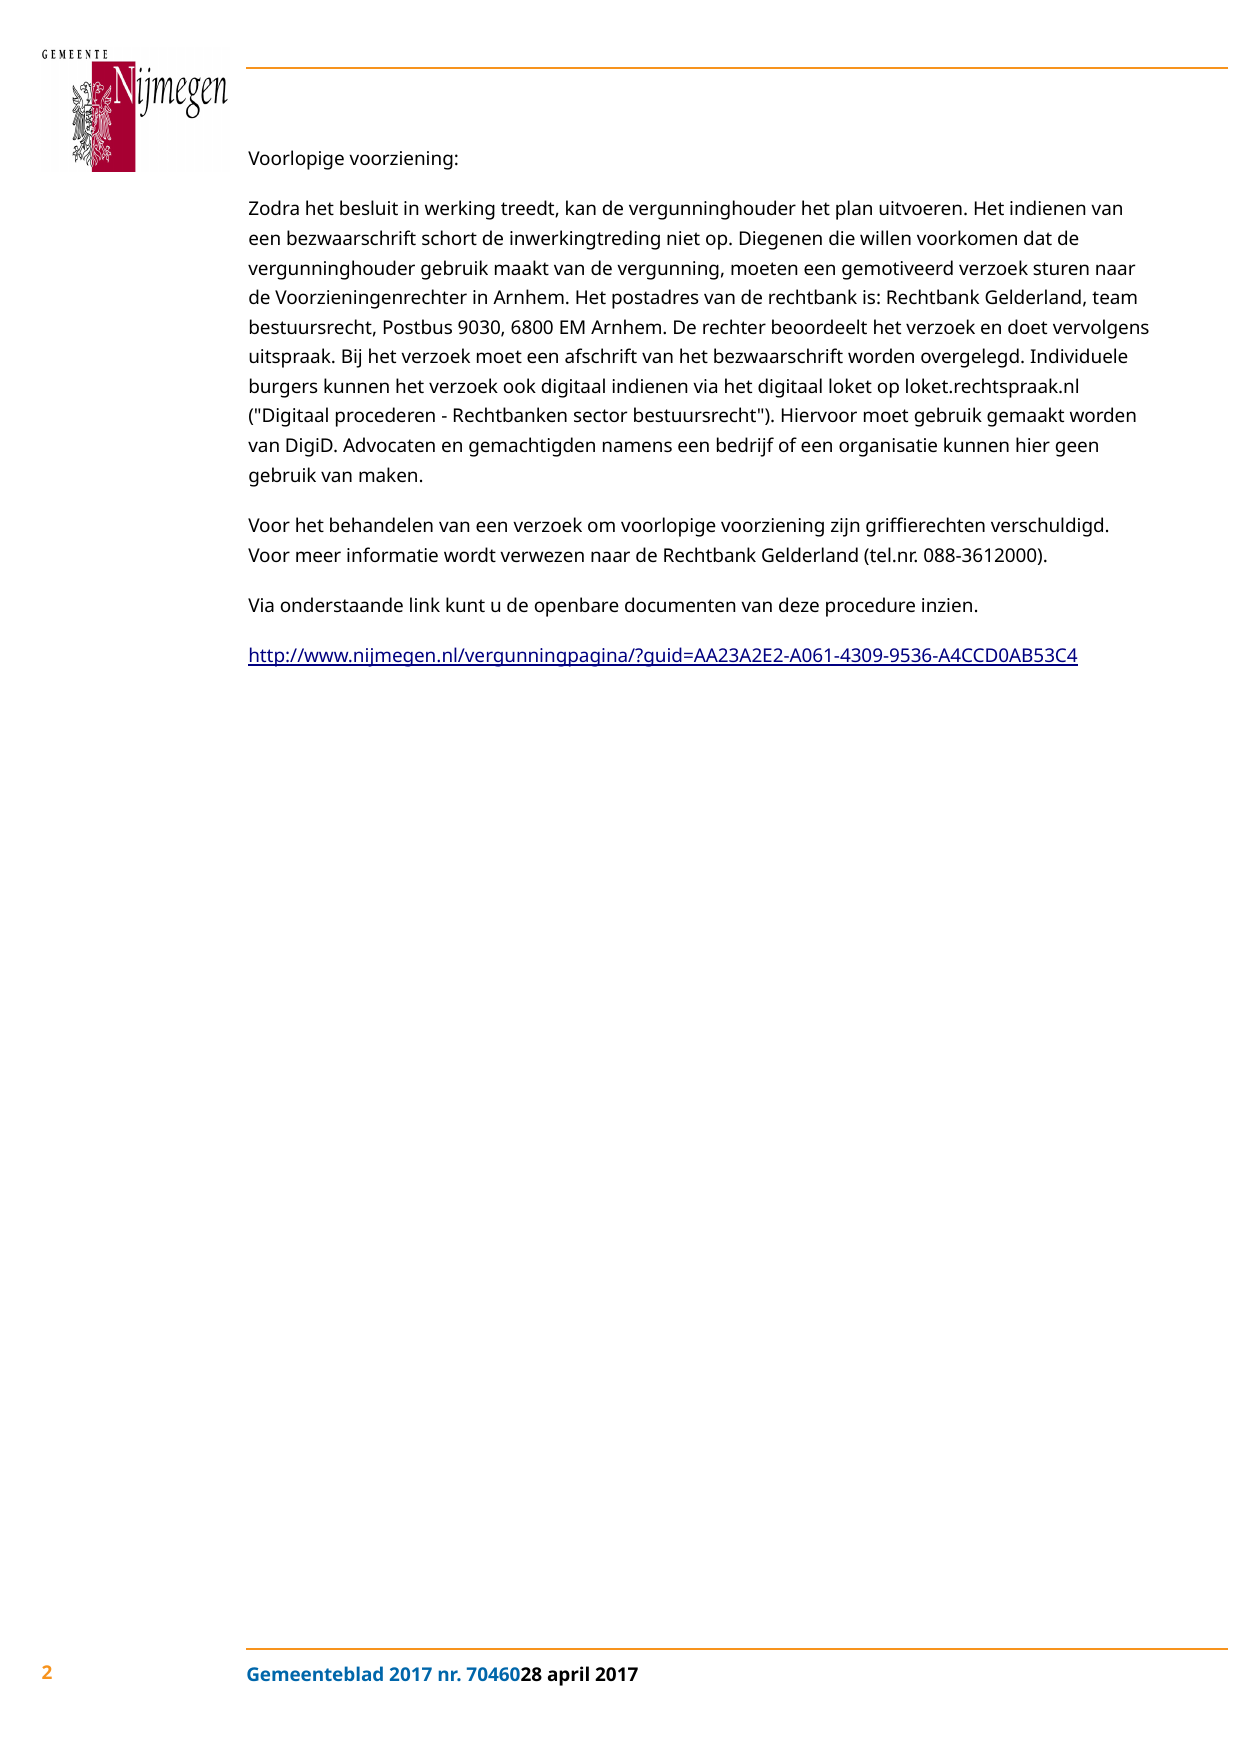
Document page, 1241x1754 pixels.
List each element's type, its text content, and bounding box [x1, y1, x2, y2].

picture [41, 47, 231, 172]
text http://www.nijmegen.nl/vergunningpagina/?guid=AA23A2E2-A061-4309-9536-A4CCD0AB53C4 [248, 643, 1152, 668]
text Voorlopige voorziening: [248, 145, 1152, 171]
text Voor het behandelen van een verzoek om voorlopige voorziening zijn griffierechten verschuldigd. Voor meer informatie wordt verwezen naar de Rechtbank Gelderland (tel.nr. 088-3612000). [248, 512, 1152, 568]
text Zodra het besluit in werking treedt, kan de vergunninghouder het plan uitvoeren. Het indienen van een bezwaarschrift schort de inwerkingtreding niet op. Diegenen die willen voorkomen dat de vergunninghouder gebruik maakt van de vergunning, moeten een gemotiveerd verzoek sturen naar de Voorzieningenrechter in Arnhem. Het postadres van de rechtbank is: Rechtbank Gelderland, team bestuursrecht, Postbus 9030, 6800 EM Arnhem. De rechter beoordeelt het verzoek en doet vervolgens uitspraak. Bij het verzoek moet een afschrift van het bezwaarschrift worden overgelegd. Individuele burgers kunnen het verzoek ook digitaal indienen via het digitaal loket op loket.rechtspraak.nl ("Digitaal procederen - Rechtbanken sector bestuursrecht"). Hiervoor moet gebruik gemaakt worden van DigiD. Advocaten en gemachtigden namens een bedrijf of een organisatie kunnen hier geen gebruik van maken. [248, 196, 1152, 488]
text Via onderstaande link kunt u de openbare documenten van deze procedure inzien. [248, 592, 1152, 618]
